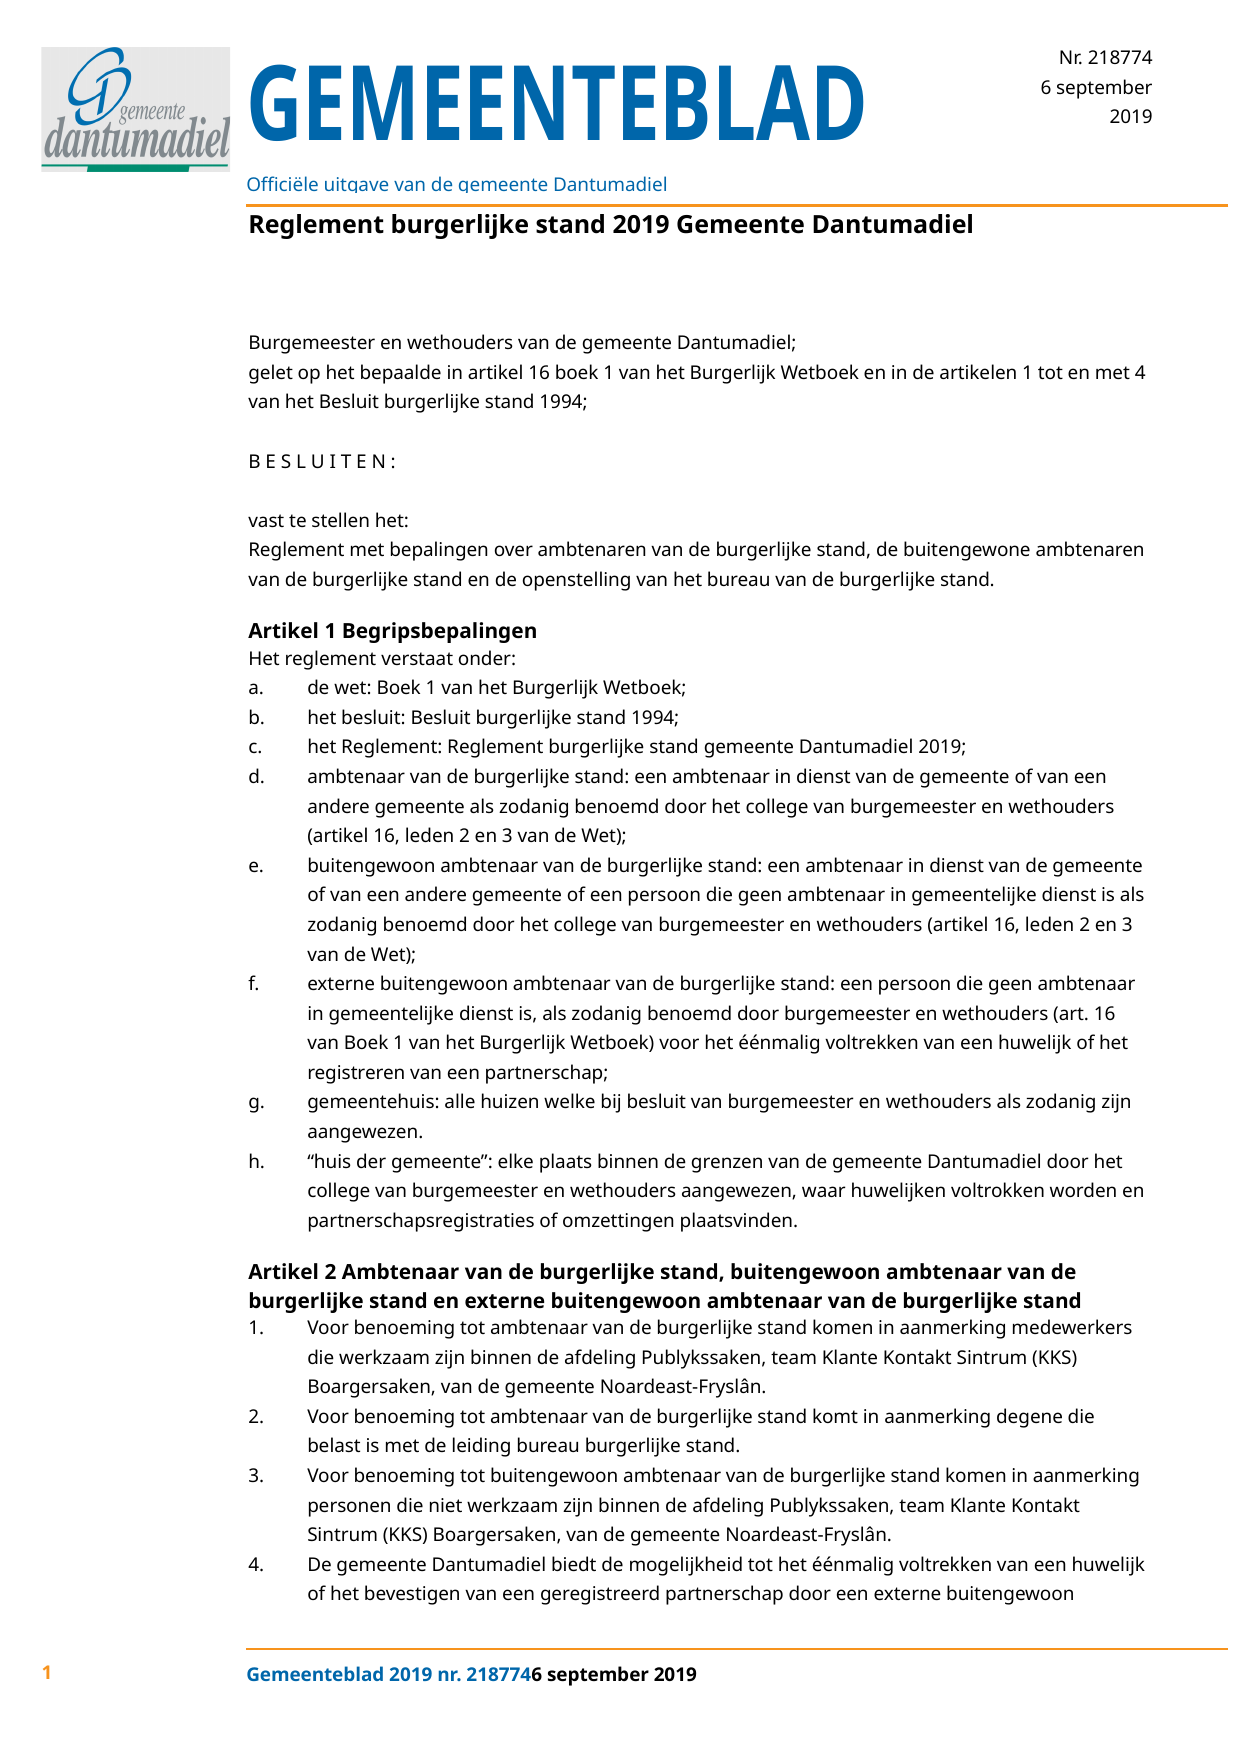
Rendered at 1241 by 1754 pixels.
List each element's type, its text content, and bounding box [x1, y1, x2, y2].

list ambtenaar van de burgerlijke stand: een ambtenaar in dienst van de gemeente of van een andere gemeente als zodanig benoemd door het college van burgemeester en wethouders (artikel 16, leden 2 en 3 van de Wet); [248, 763, 1152, 848]
text Reglement met bepalingen over ambtenaren van de burgerlijke stand, de buitengewone ambtenaren van de burgerlijke stand en de openstelling van het bureau van de burgerlijke stand. [248, 537, 1152, 592]
list het besluit: Besluit burgerlijke stand 1994; [248, 704, 1152, 730]
list buitengewoon ambtenaar van de burgerlijke stand: een ambtenaar in dienst van de gemeente of van een andere gemeente of een persoon die geen ambtenaar in gemeentelijke dienst is als zodanig benoemd door het college van burgemeester en wethouders (artikel 16, leden 2 en 3 van de Wet); [248, 852, 1152, 967]
list het Reglement: Reglement burgerlijke stand gemeente Dantumadiel 2019; [248, 734, 1152, 759]
text Artikel 1 Begripsbepalingen [248, 617, 1152, 645]
picture [41, 47, 231, 172]
text vast te stellen het: [248, 507, 1152, 533]
list Voor benoeming tot buitengewoon ambtenaar van de burgerlijke stand komen in aanmerking personen die niet werkzaam zijn binnen de afdeling Publykssaken, team Klante Kontakt Sintrum (KKS) Boargersaken, van de gemeente Noardeast-Fryslân. [248, 1462, 1152, 1547]
list externe buitengewoon ambtenaar van de burgerlijke stand: een persoon die geen ambtenaar in gemeentelijke dienst is, als zodanig benoemd door burgemeester en wethouders (art. 16 van Boek 1 van het Burgerlijk Wetboek) voor het éénmalig voltrekken van een huwelijk of het registreren van een partnerschap; [248, 970, 1152, 1085]
text Het reglement verstaat onder: [248, 645, 1152, 671]
text Artikel 2 Ambtenaar van de burgerlijke stand, buitengewoon ambtenaar van de burgerlijke stand en externe buitengewoon ambtenaar van de burgerlijke stand [248, 1257, 1152, 1314]
list “huis der gemeente”: elke plaats binnen de grenzen van de gemeente Dantumadiel door het college van burgemeester en wethouders aangewezen, waar huwelijken voltrokken worden en partnerschapsregistraties of omzettingen plaatsvinden. [248, 1148, 1152, 1233]
list De gemeente Dantumadiel biedt de mogelijkheid tot het éénmalig voltrekken van een huwelijk of het bevestigen van een geregistreerd partnerschap door een externe buitengewoon [248, 1551, 1152, 1606]
list Voor benoeming tot ambtenaar van de burgerlijke stand komen in aanmerking medewerkers die werkzaam zijn binnen de afdeling Publykssaken, team Klante Kontakt Sintrum (KKS) Boargersaken, van de gemeente Noardeast-Fryslân. [248, 1314, 1152, 1399]
text Burgemeester en wethouders van de gemeente Dantumadiel; [248, 329, 1152, 355]
text Reglement burgerlijke stand 2019 Gemeente Dantumadiel [248, 207, 1152, 241]
list de wet: Boek 1 van het Burgerlijk Wetboek; [248, 674, 1152, 700]
list Voor benoeming tot ambtenaar van de burgerlijke stand komt in aanmerking degene die belast is met de leiding bureau burgerlijke stand. [248, 1403, 1152, 1458]
text gelet op het bepaalde in artikel 16 boek 1 van het Burgerlijk Wetboek en in de artikelen 1 tot en met 4 van het Besluit burgerlijke stand 1994; [248, 359, 1152, 414]
text B E S L U I T E N : [248, 448, 1152, 473]
list gemeentehuis: alle huizen welke bij besluit van burgemeester en wethouders als zodanig zijn aangewezen. [248, 1089, 1152, 1144]
